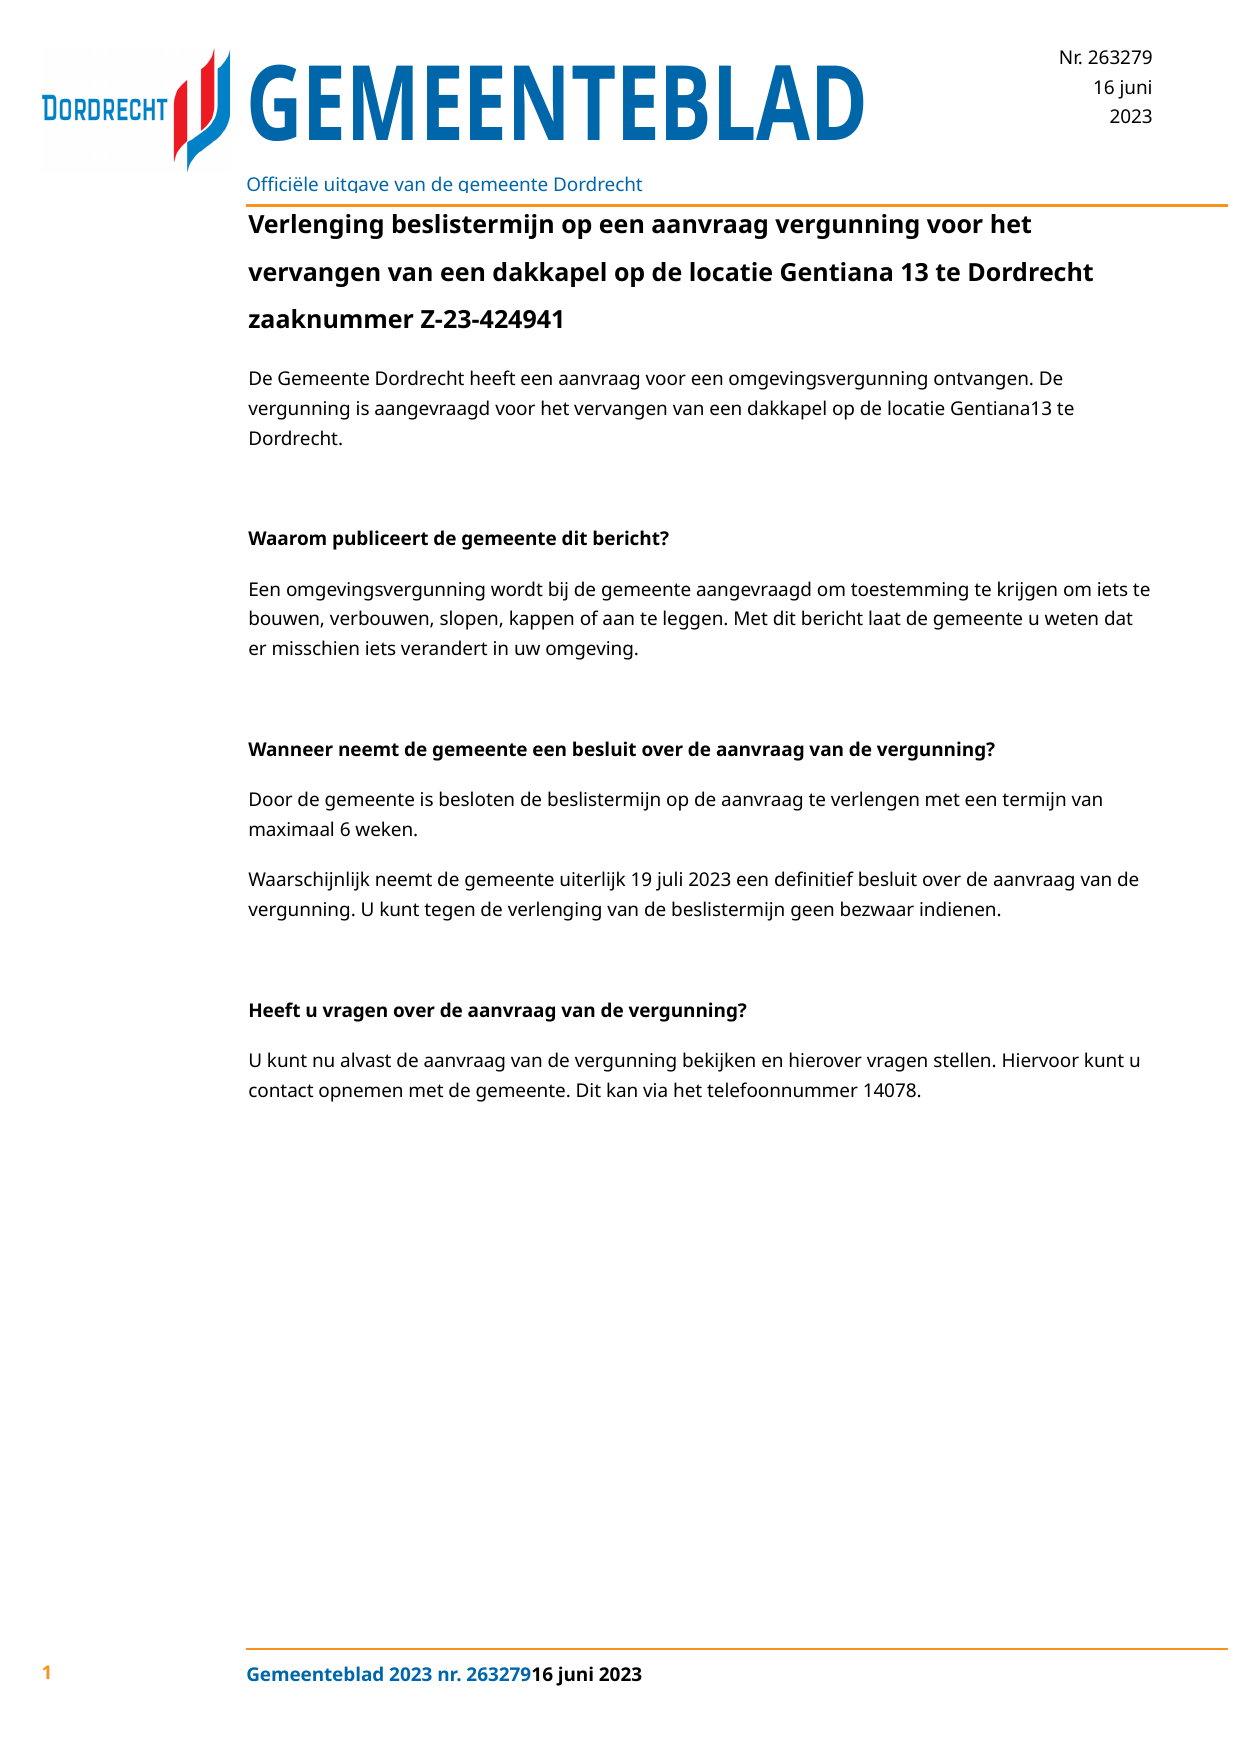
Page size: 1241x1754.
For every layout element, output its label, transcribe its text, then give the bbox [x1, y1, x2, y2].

text Heeft u vragen over de aanvraag van de vergunning? [248, 997, 1152, 1022]
text Wanneer neemt de gemeente een besluit over de aanvraag van de vergunning? [248, 736, 1152, 762]
text Een omgevingsvergunning wordt bij de gemeente aangevraagd om toestemming te krijgen om iets te bouwen, verbouwen, slopen, kappen of aan te leggen. Met dit bericht laat de gemeente u weten dat er misschien iets verandert in uw omgeving. [248, 576, 1152, 661]
text Verlenging beslistermijn op een aanvraag vergunning voor het vervangen van een dakkapel op de locatie Gentiana 13 te Dordrecht zaaknummer Z-23-424941 [248, 207, 1152, 336]
text Waarom publiceert de gemeente dit bericht? [248, 526, 1152, 551]
picture [41, 47, 231, 172]
text Waarschijnlijk neemt de gemeente uiterlijk 19 juli 2023 een definitief besluit over de aanvraag van de vergunning. U kunt tegen de verlenging van de beslistermijn geen bezwaar indienen. [248, 866, 1152, 922]
text Door de gemeente is besloten de beslistermijn op de aanvraag te verlengen met een termijn van maximaal 6 weken. [248, 786, 1152, 842]
text De Gemeente Dordrecht heeft een aanvraag voor een omgevingsvergunning ontvangen. De vergunning is aangevraagd voor het vervangen van een dakkapel op de locatie Gentiana13 te Dordrecht. [248, 366, 1152, 450]
text U kunt nu alvast de aanvraag van de vergunning bekijken en hierover vragen stellen. Hiervoor kunt u contact opnemen met de gemeente. Dit kan via het telefoonnummer 14078. [248, 1047, 1152, 1102]
